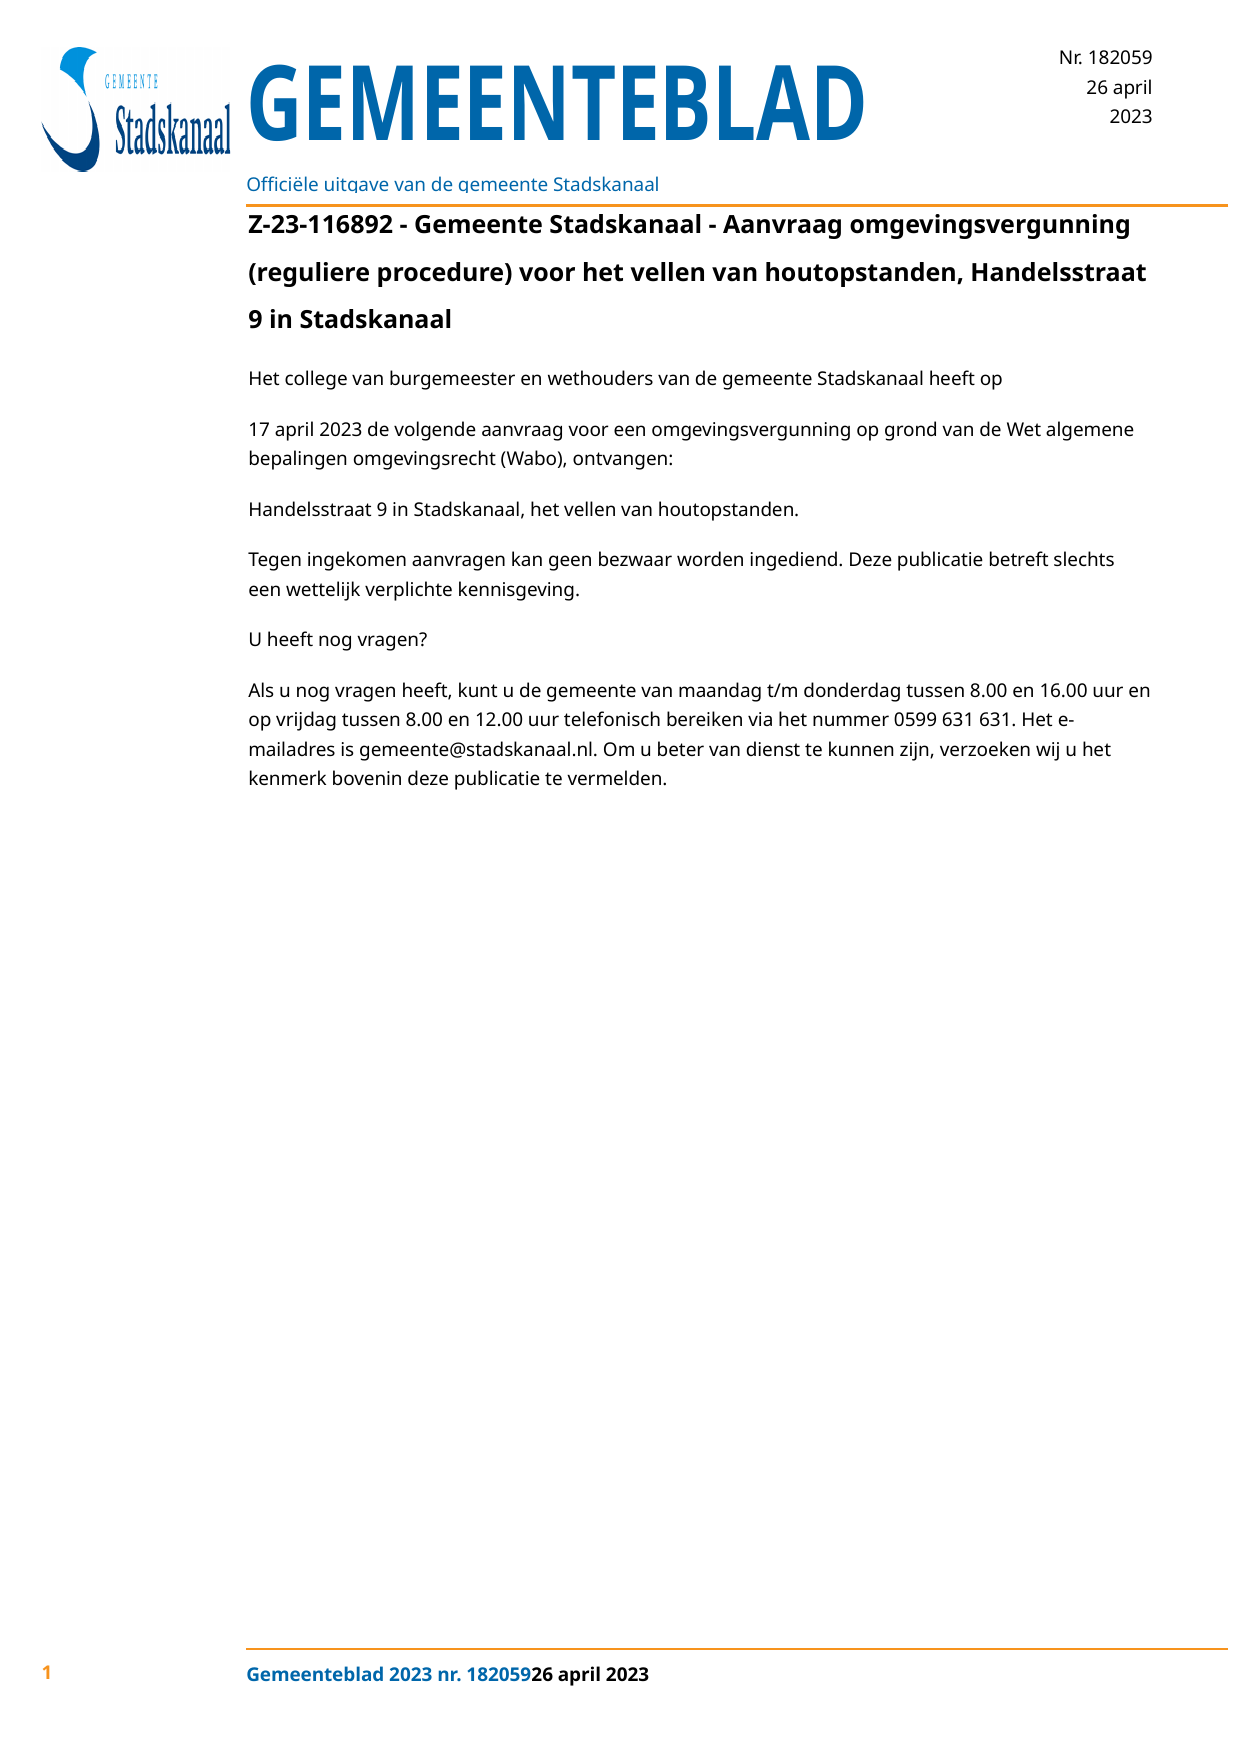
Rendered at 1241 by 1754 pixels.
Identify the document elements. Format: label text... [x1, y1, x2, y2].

picture [41, 47, 231, 172]
text Als u nog vragen heeft, kunt u de gemeente van maandag t/m donderdag tussen 8.00 en 16.00 uur en op vrijdag tussen 8.00 en 12.00 uur telefonisch bereiken via het nummer 0599 631 631. Het e-mailadres is gemeente@stadskanaal.nl. Om u beter van dienst te kunnen zijn, verzoeken wij u het kenmerk bovenin deze publicatie te vermelden. [248, 677, 1152, 791]
text Handelsstraat 9 in Stadskanaal, het vellen van houtopstanden. [248, 496, 1152, 522]
text U heeft nog vragen? [248, 626, 1152, 652]
text Z-23-116892 - Gemeente Stadskanaal - Aanvraag omgevingsvergunning (reguliere procedure) voor het vellen van houtopstanden, Handelsstraat 9 in Stadskanaal [248, 207, 1152, 336]
text Het college van burgemeester en wethouders van de gemeente Stadskanaal heeft op [248, 366, 1152, 391]
text 17 april 2023 de volgende aanvraag voor een omgevingsvergunning op grond van de Wet algemene bepalingen omgevingsrecht (Wabo), ontvangen: [248, 416, 1152, 471]
text Tegen ingekomen aanvragen kan geen bezwaar worden ingediend. Deze publicatie betreft slechts een wettelijk verplichte kennisgeving. [248, 546, 1152, 602]
